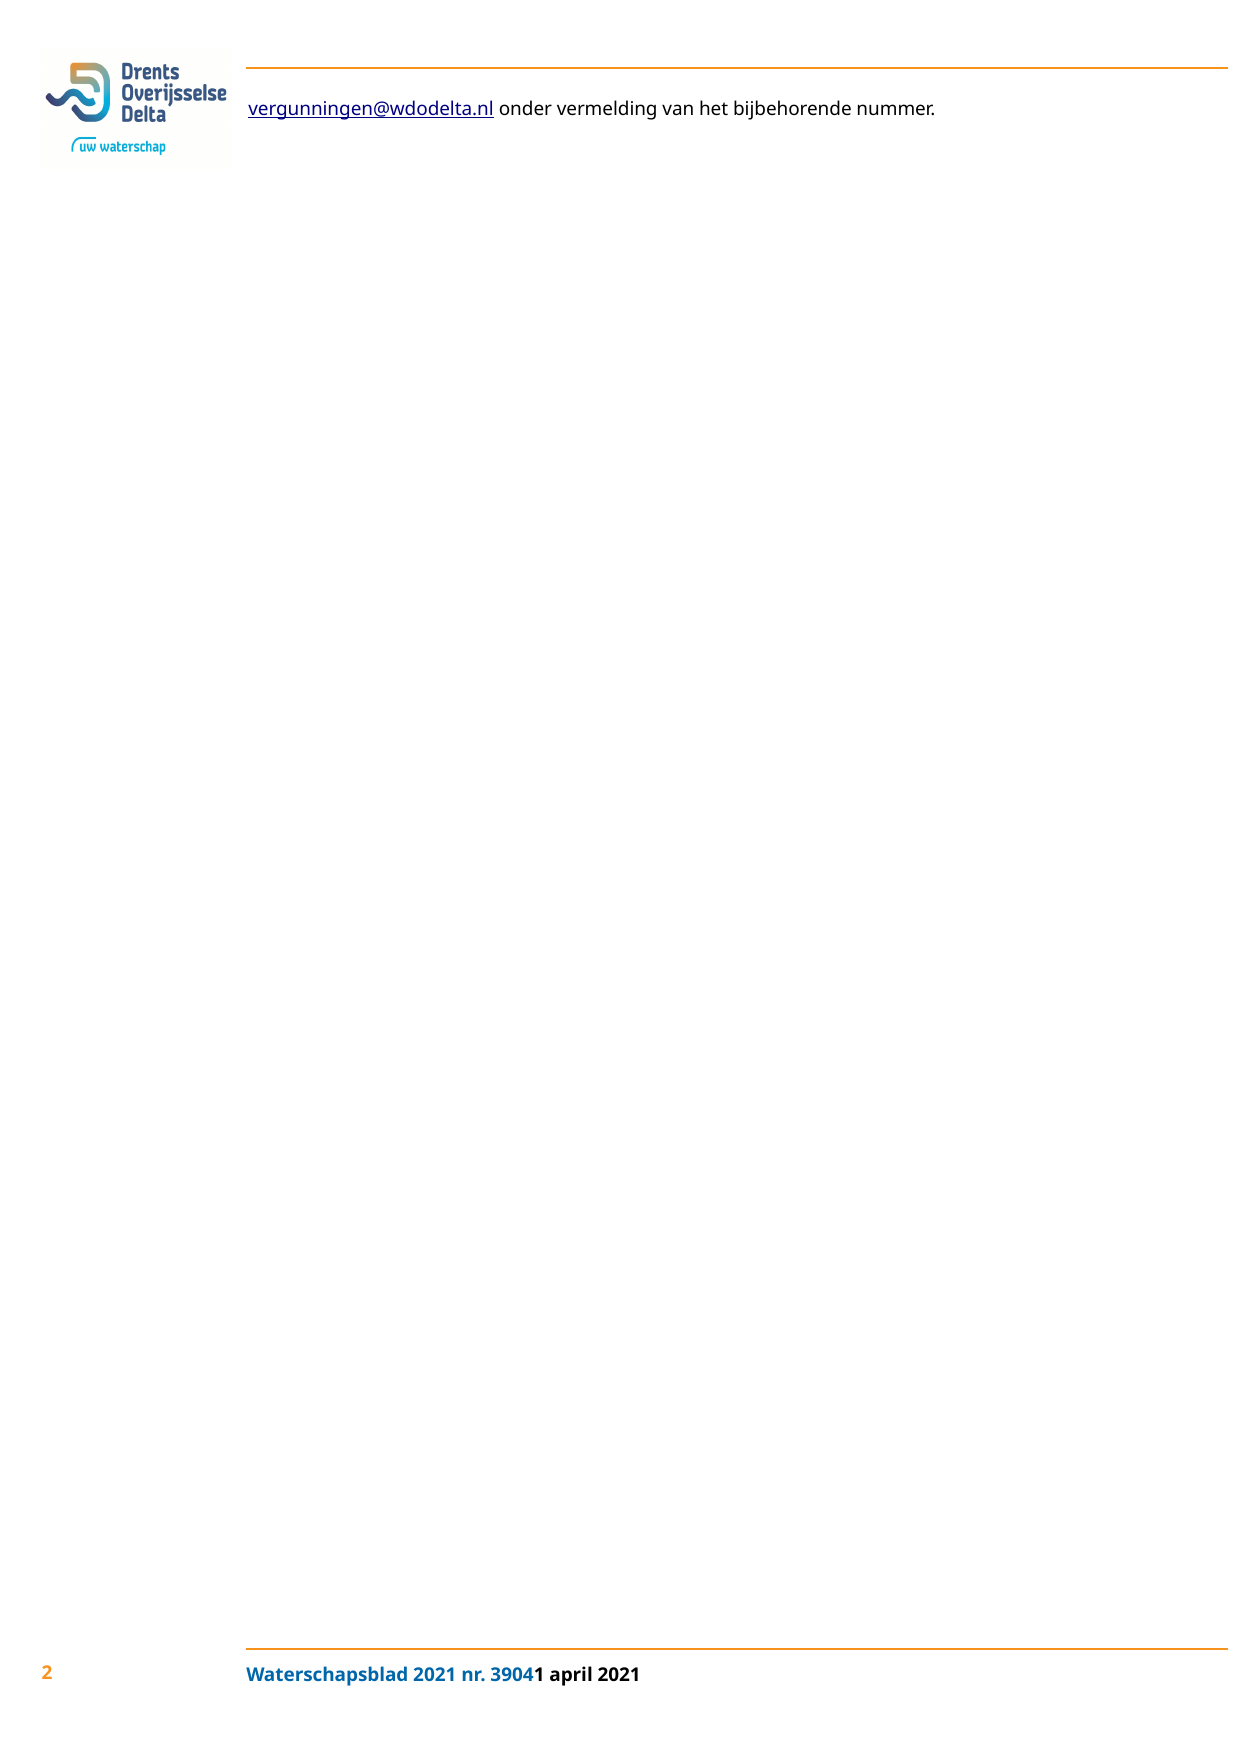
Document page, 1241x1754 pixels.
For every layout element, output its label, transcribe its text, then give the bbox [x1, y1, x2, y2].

picture [41, 47, 231, 172]
text vergunningen@wdodelta.nl onder vermelding van het bijbehorende nummer. [248, 95, 1152, 121]
